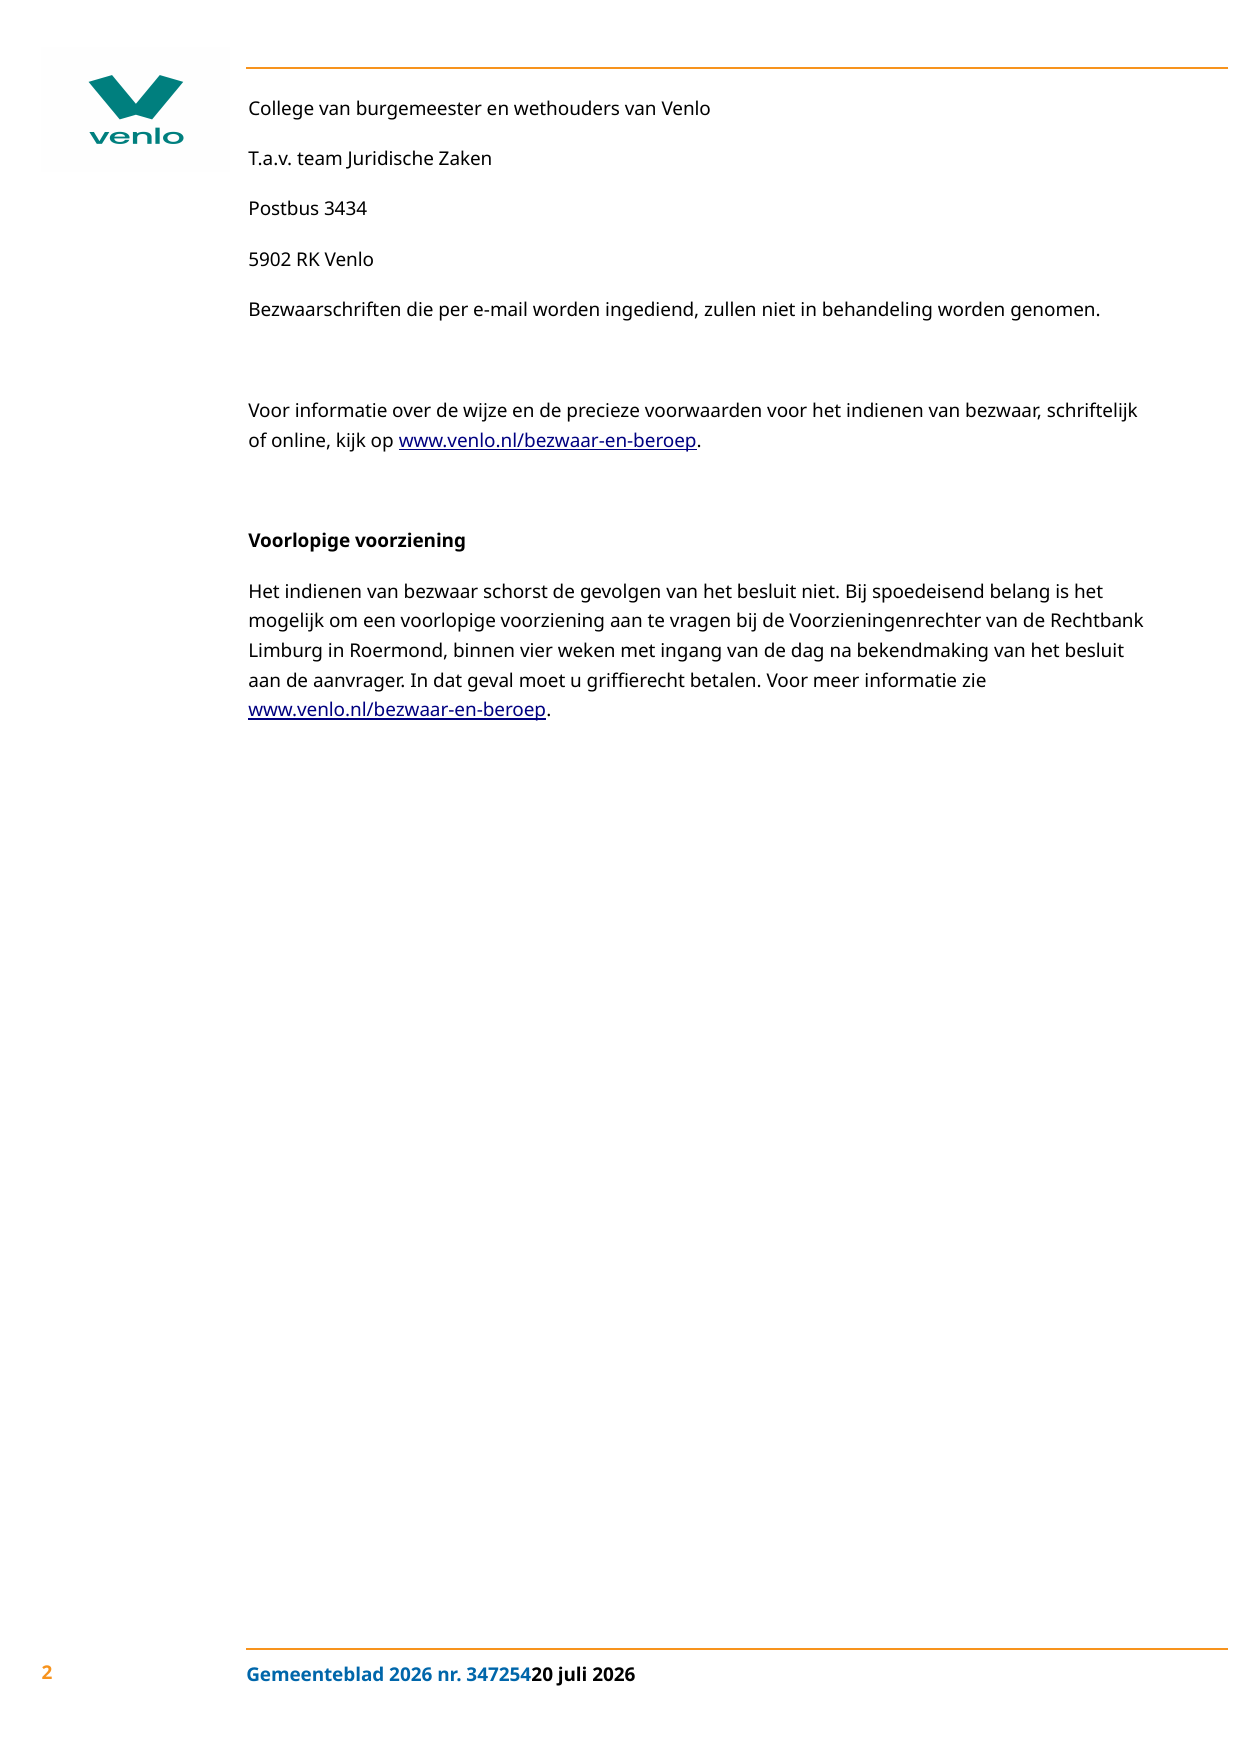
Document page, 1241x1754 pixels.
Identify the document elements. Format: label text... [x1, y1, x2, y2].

text Postbus 3434 [248, 196, 1152, 221]
text 5902 RK Venlo [248, 246, 1152, 272]
text Voorlopige voorziening [248, 528, 1152, 553]
text Bezwaarschriften die per e-mail worden ingediend, zullen niet in behandeling worden genomen. [248, 296, 1152, 322]
text Het indienen van bezwaar schorst de gevolgen van het besluit niet. Bij spoedeisend belang is het mogelijk om een voorlopige voorziening aan te vragen bij de Voorzieningenrechter van de Rechtbank Limburg in Roermond, binnen vier weken met ingang van de dag na bekendmaking van het besluit aan de aanvrager. In dat geval moet u griffierecht betalen. Voor meer informatie zie www.venlo.nl/bezwaar-en-beroep. [248, 578, 1152, 722]
text T.a.v. team Juridische Zaken [248, 145, 1152, 171]
picture [41, 47, 231, 172]
text College van burgemeester en wethouders van Venlo [248, 95, 1152, 121]
text Voor informatie over de wijze en de precieze voorwaarden voor het indienen van bezwaar, schriftelijk of online, kijk op www.venlo.nl/bezwaar-en-beroep. [248, 397, 1152, 453]
